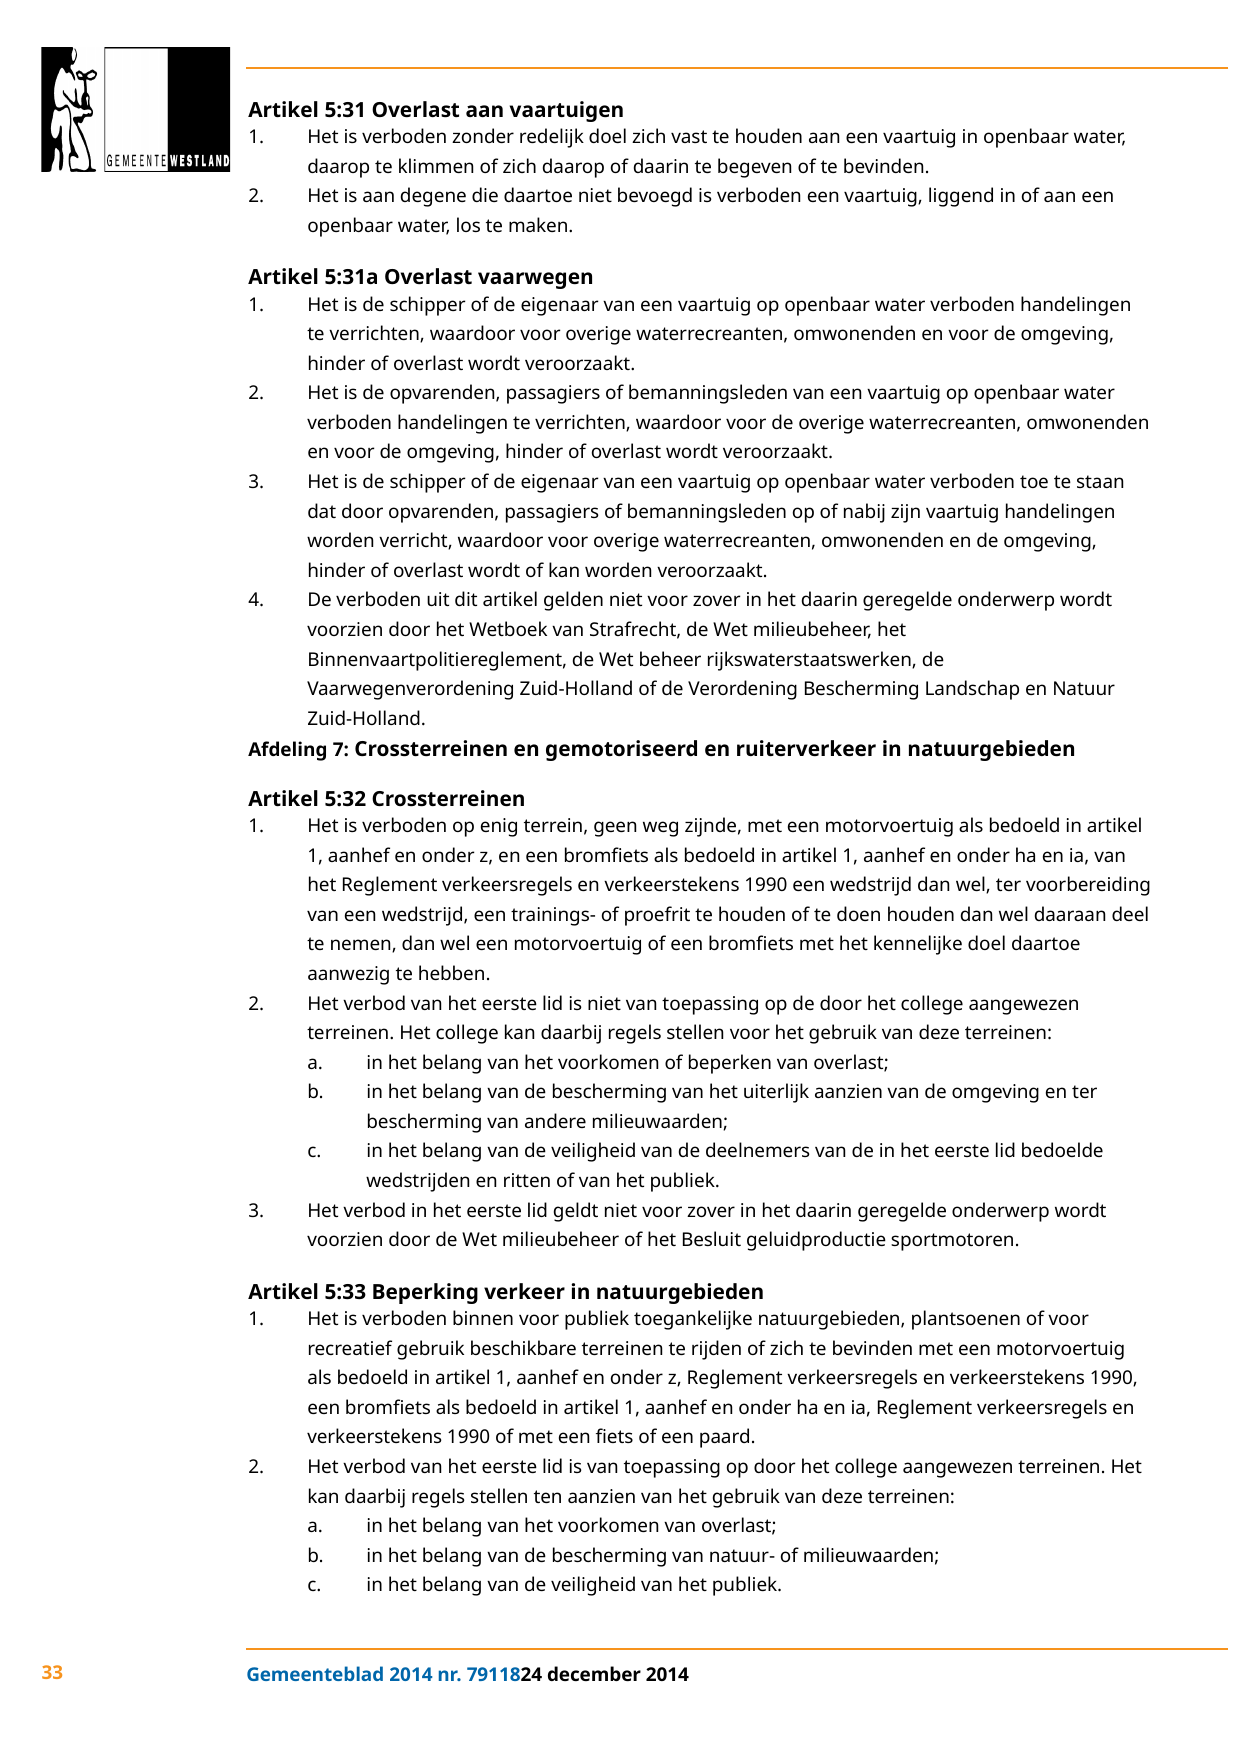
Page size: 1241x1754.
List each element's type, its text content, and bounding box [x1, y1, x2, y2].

list Het is de schipper of de eigenaar van een vaartuig op openbaar water verboden toe te staan dat door opvarenden, passagiers of bemanningsleden op of nabij zijn vaartuig handelingen worden verricht, waardoor voor overige waterrecreanten, omwonenden en de omgeving, hinder of overlast wordt of kan worden veroorzaakt. [248, 468, 1152, 583]
list Het verbod van het eerste lid is van toepassing op door het college aangewezen terreinen. Het kan daarbij regels stellen ten aanzien van het gebruik van deze terreinen: [248, 1453, 1152, 1508]
list in het belang van het voorkomen of beperken van overlast; [307, 1049, 1152, 1075]
text Artikel 5:31a Overlast vaarwegen [248, 262, 1152, 291]
text Afdeling 7: Crossterreinen en gemotoriseerd en ruiterverkeer in natuurgebieden [248, 734, 1152, 763]
picture [41, 47, 231, 172]
list Het is verboden binnen voor publiek toegankelijke natuurgebieden, plantsoenen of voor recreatief gebruik beschikbare terreinen te rijden of zich te bevinden met een motorvoertuig als bedoeld in artikel 1, aanhef en onder z, Reglement verkeersregels en verkeerstekens 1990, een bromfiets als bedoeld in artikel 1, aanhef en onder ha en ia, Reglement verkeersregels en verkeerstekens 1990 of met een fiets of een paard. [248, 1305, 1152, 1449]
list Het is de opvarenden, passagiers of bemanningsleden van een vaartuig op openbaar water verboden handelingen te verrichten, waardoor voor de overige waterrecreanten, omwonenden en voor de omgeving, hinder of overlast wordt veroorzaakt. [248, 379, 1152, 464]
list in het belang van de veiligheid van de deelnemers van de in het eerste lid bedoelde wedstrijden en ritten of van het publiek. [307, 1138, 1152, 1193]
list in het belang van het voorkomen van overlast; [307, 1512, 1152, 1538]
text Artikel 5:33 Beperking verkeer in natuurgebieden [248, 1277, 1152, 1305]
list Het is verboden op enig terrein, geen weg zijnde, met een motorvoertuig als bedoeld in artikel 1, aanhef en onder z, en een bromfiets als bedoeld in artikel 1, aanhef en onder ha en ia, van het Reglement verkeersregels en verkeerstekens 1990 een wedstrijd dan wel, ter voorbereiding van een wedstrijd, een trainings- of proefrit te houden of te doen houden dan wel daaraan deel te nemen, dan wel een motorvoertuig of een bromfiets met het kennelijke doel daartoe aanwezig te hebben. [248, 812, 1152, 986]
text Artikel 5:32 Crossterreinen [248, 784, 1152, 812]
list in het belang van de bescherming van het uiterlijk aanzien van de omgeving en ter bescherming van andere milieuwaarden; [307, 1078, 1152, 1134]
list De verboden uit dit artikel gelden niet voor zover in het daarin geregelde onderwerp wordt voorzien door het Wetboek van Strafrecht, de Wet milieubeheer, het Binnenvaartpolitiereglement, de Wet beheer rijkswaterstaatswerken, de Vaarwegenverordening Zuid-Holland of de Verordening Bescherming Landschap en Natuur Zuid-Holland. [248, 587, 1152, 731]
list Het verbod in het eerste lid geldt niet voor zover in het daarin geregelde onderwerp wordt voorzien door de Wet milieubeheer of het Besluit geluidproductie sportmotoren. [248, 1197, 1152, 1252]
list Het is de schipper of de eigenaar van een vaartuig op openbaar water verboden handelingen te verrichten, waardoor voor overige waterrecreanten, omwonenden en voor de omgeving, hinder of overlast wordt veroorzaakt. [248, 291, 1152, 376]
list Het verbod van het eerste lid is niet van toepassing op de door het college aangewezen terreinen. Het college kan daarbij regels stellen voor het gebruik van deze terreinen: [248, 990, 1152, 1045]
list Het is aan degene die daartoe niet bevoegd is verboden een vaartuig, liggend in of aan een openbaar water, los te maken. [248, 182, 1152, 238]
list in het belang van de bescherming van natuur- of milieuwaarden; [307, 1542, 1152, 1568]
text Artikel 5:31 Overlast aan vaartuigen [248, 95, 1152, 123]
list in het belang van de veiligheid van het publiek. [307, 1572, 1152, 1597]
list Het is verboden zonder redelijk doel zich vast te houden aan een vaartuig in openbaar water, daarop te klimmen of zich daarop of daarin te begeven of te bevinden. [248, 123, 1152, 178]
